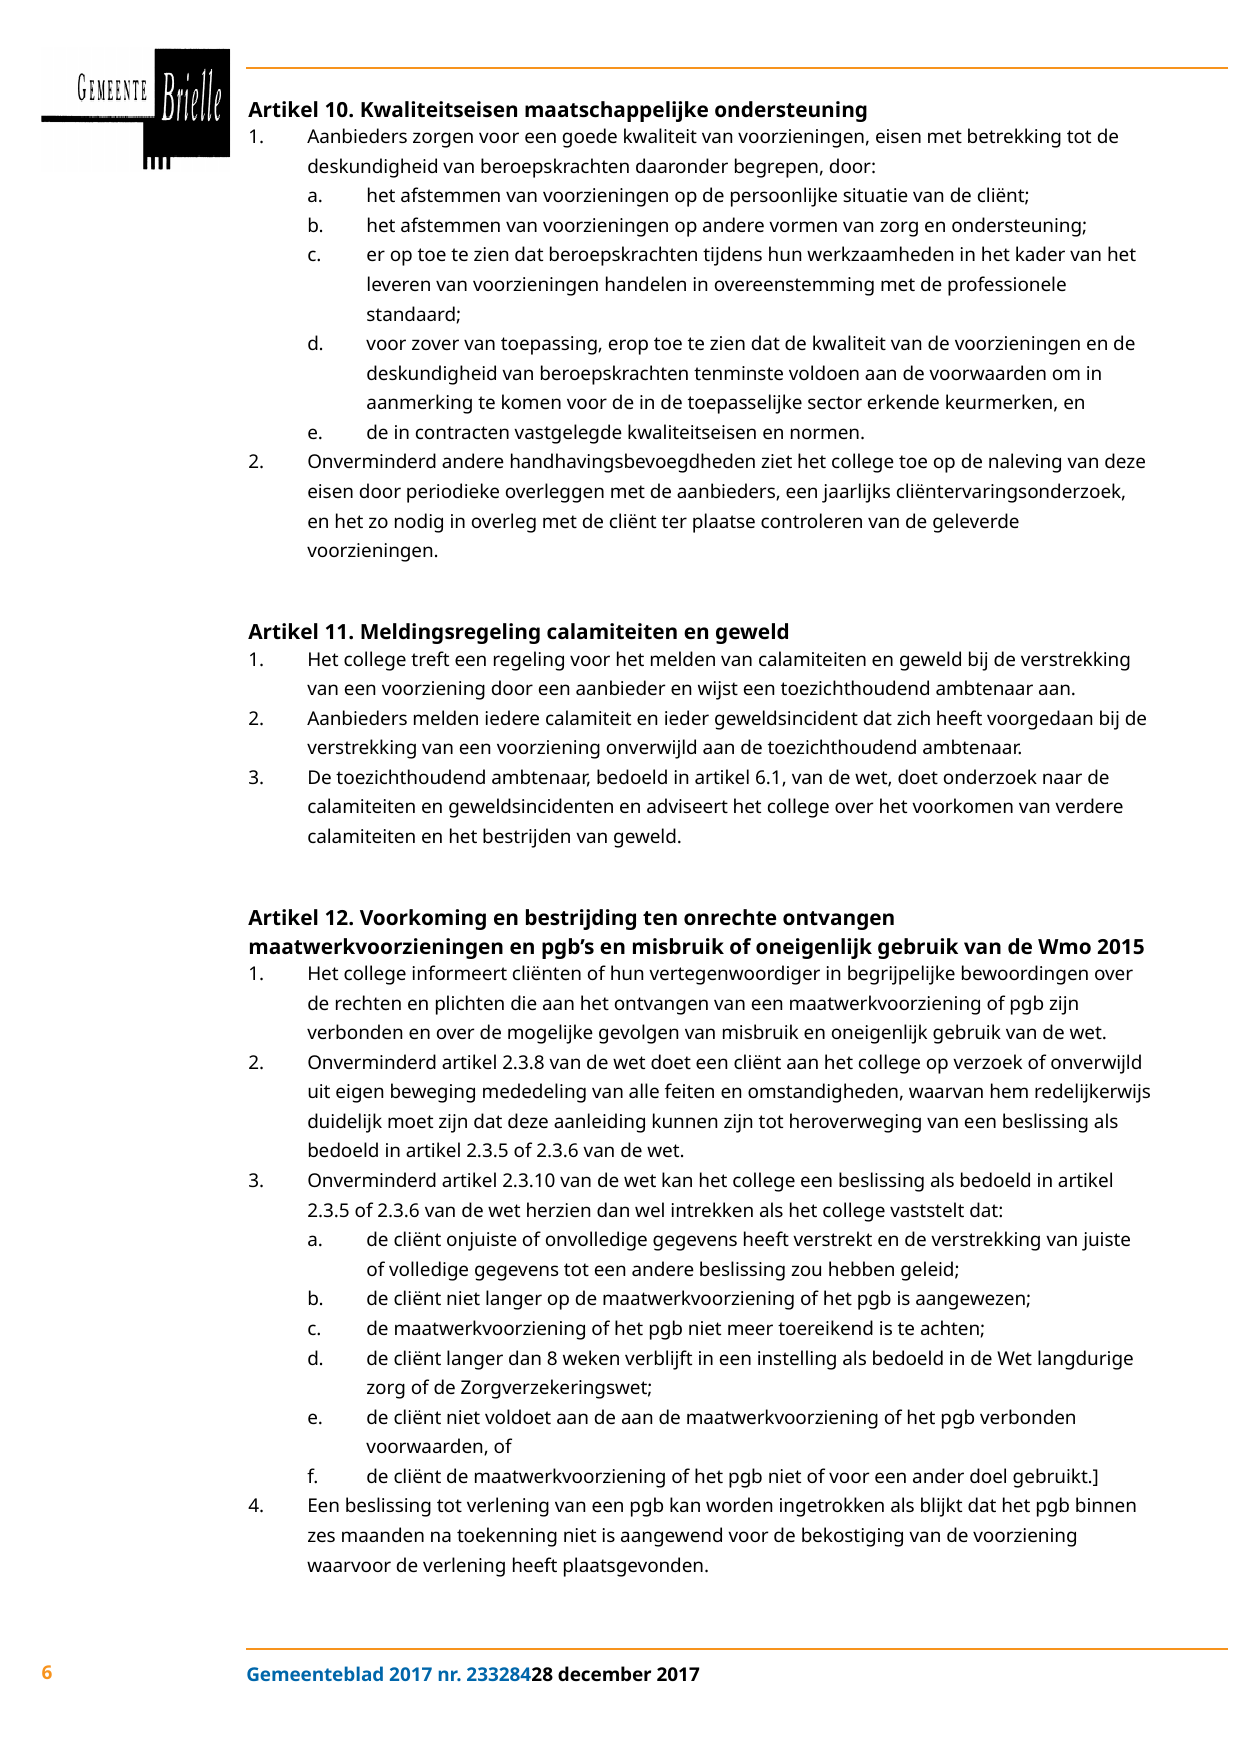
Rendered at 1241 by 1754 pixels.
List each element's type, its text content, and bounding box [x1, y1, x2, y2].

list het afstemmen van voorzieningen op andere vormen van zorg en ondersteuning; [307, 212, 1152, 238]
list Onverminderd artikel 2.3.8 van de wet doet een cliënt aan het college op verzoek of onverwijld uit eigen beweging mededeling van alle feiten en omstandigheden, waarvan hem redelijkerwijs duidelijk moet zijn dat deze aanleiding kunnen zijn tot heroverweging van een beslissing als bedoeld in artikel 2.3.5 of 2.3.6 van de wet. [248, 1049, 1152, 1163]
list er op toe te zien dat beroepskrachten tijdens hun werkzaamheden in het kader van het leveren van voorzieningen handelen in overeenstemming met de professionele standaard; [307, 242, 1152, 326]
text Artikel 12. Voorkoming en bestrijding ten onrechte ontvangen maatwerkvoorzieningen en pgb’s en misbruik of oneigenlijk gebruik van de Wmo 2015 [248, 903, 1152, 960]
list de cliënt niet voldoet aan de aan de maatwerkvoorziening of het pgb verbonden voorwaarden, of [307, 1404, 1152, 1459]
picture [41, 47, 231, 172]
list Een beslissing tot verlening van een pgb kan worden ingetrokken als blijkt dat het pgb binnen zes maanden na toekenning niet is aangewend voor de bekostiging van de voorziening waarvoor de verlening heeft plaatsgevonden. [248, 1493, 1152, 1578]
list voor zover van toepassing, erop toe te zien dat de kwaliteit van de voorzieningen en de deskundigheid van beroepskrachten tenminste voldoen aan de voorwaarden om in aanmerking te komen voor de in de toepasselijke sector erkende keurmerken, en [307, 330, 1152, 415]
list de cliënt niet langer op de maatwerkvoorziening of het pgb is aangewezen; [307, 1286, 1152, 1311]
list Aanbieders zorgen voor een goede kwaliteit van voorzieningen, eisen met betrekking tot de deskundigheid van beroepskrachten daaronder begrepen, door: [248, 123, 1152, 178]
list Onverminderd andere handhavingsbevoegdheden ziet het college toe op de naleving van deze eisen door periodieke overleggen met de aanbieders, een jaarlijks cliëntervaringsonderzoek, en het zo nodig in overleg met de cliënt ter plaatse controleren van de geleverde voorzieningen. [248, 449, 1152, 563]
text Artikel 11. Meldingsregeling calamiteiten en geweld [248, 617, 1152, 646]
list het afstemmen van voorzieningen op de persoonlijke situatie van de cliënt; [307, 182, 1152, 208]
list Onverminderd artikel 2.3.10 van de wet kan het college een beslissing als bedoeld in artikel 2.3.5 of 2.3.6 van de wet herzien dan wel intrekken als het college vaststelt dat: [248, 1167, 1152, 1223]
list Het college treft een regeling voor het melden van calamiteiten en geweld bij de verstrekking van een voorziening door een aanbieder en wijst een toezichthoudend ambtenaar aan. [248, 646, 1152, 701]
list Het college informeert cliënten of hun vertegenwoordiger in begrijpelijke bewoordingen over de rechten en plichten die aan het ontvangen van een maatwerkvoorziening of pgb zijn verbonden en over de mogelijke gevolgen van misbruik en oneigenlijk gebruik van de wet. [248, 960, 1152, 1045]
list de cliënt onjuiste of onvolledige gegevens heeft verstrekt en de verstrekking van juiste of volledige gegevens tot een andere beslissing zou hebben geleid; [307, 1226, 1152, 1282]
list de maatwerkvoorziening of het pgb niet meer toereikend is te achten; [307, 1315, 1152, 1341]
list de in contracten vastgelegde kwaliteitseisen en normen. [307, 419, 1152, 445]
list De toezichthoudend ambtenaar, bedoeld in artikel 6.1, van de wet, doet onderzoek naar de calamiteiten en geweldsincidenten en adviseert het college over het voorkomen van verdere calamiteiten en het bestrijden van geweld. [248, 764, 1152, 849]
text Artikel 10. Kwaliteitseisen maatschappelijke ondersteuning [248, 95, 1152, 123]
list de cliënt langer dan 8 weken verblijft in een instelling als bedoeld in de Wet langdurige zorg of de Zorgverzekeringswet; [307, 1345, 1152, 1400]
list Aanbieders melden iedere calamiteit en ieder geweldsincident dat zich heeft voorgedaan bij de verstrekking van een voorziening onverwijld aan de toezichthoudend ambtenaar. [248, 705, 1152, 760]
list de cliënt de maatwerkvoorziening of het pgb niet of voor een ander doel gebruikt.] [307, 1463, 1152, 1489]
